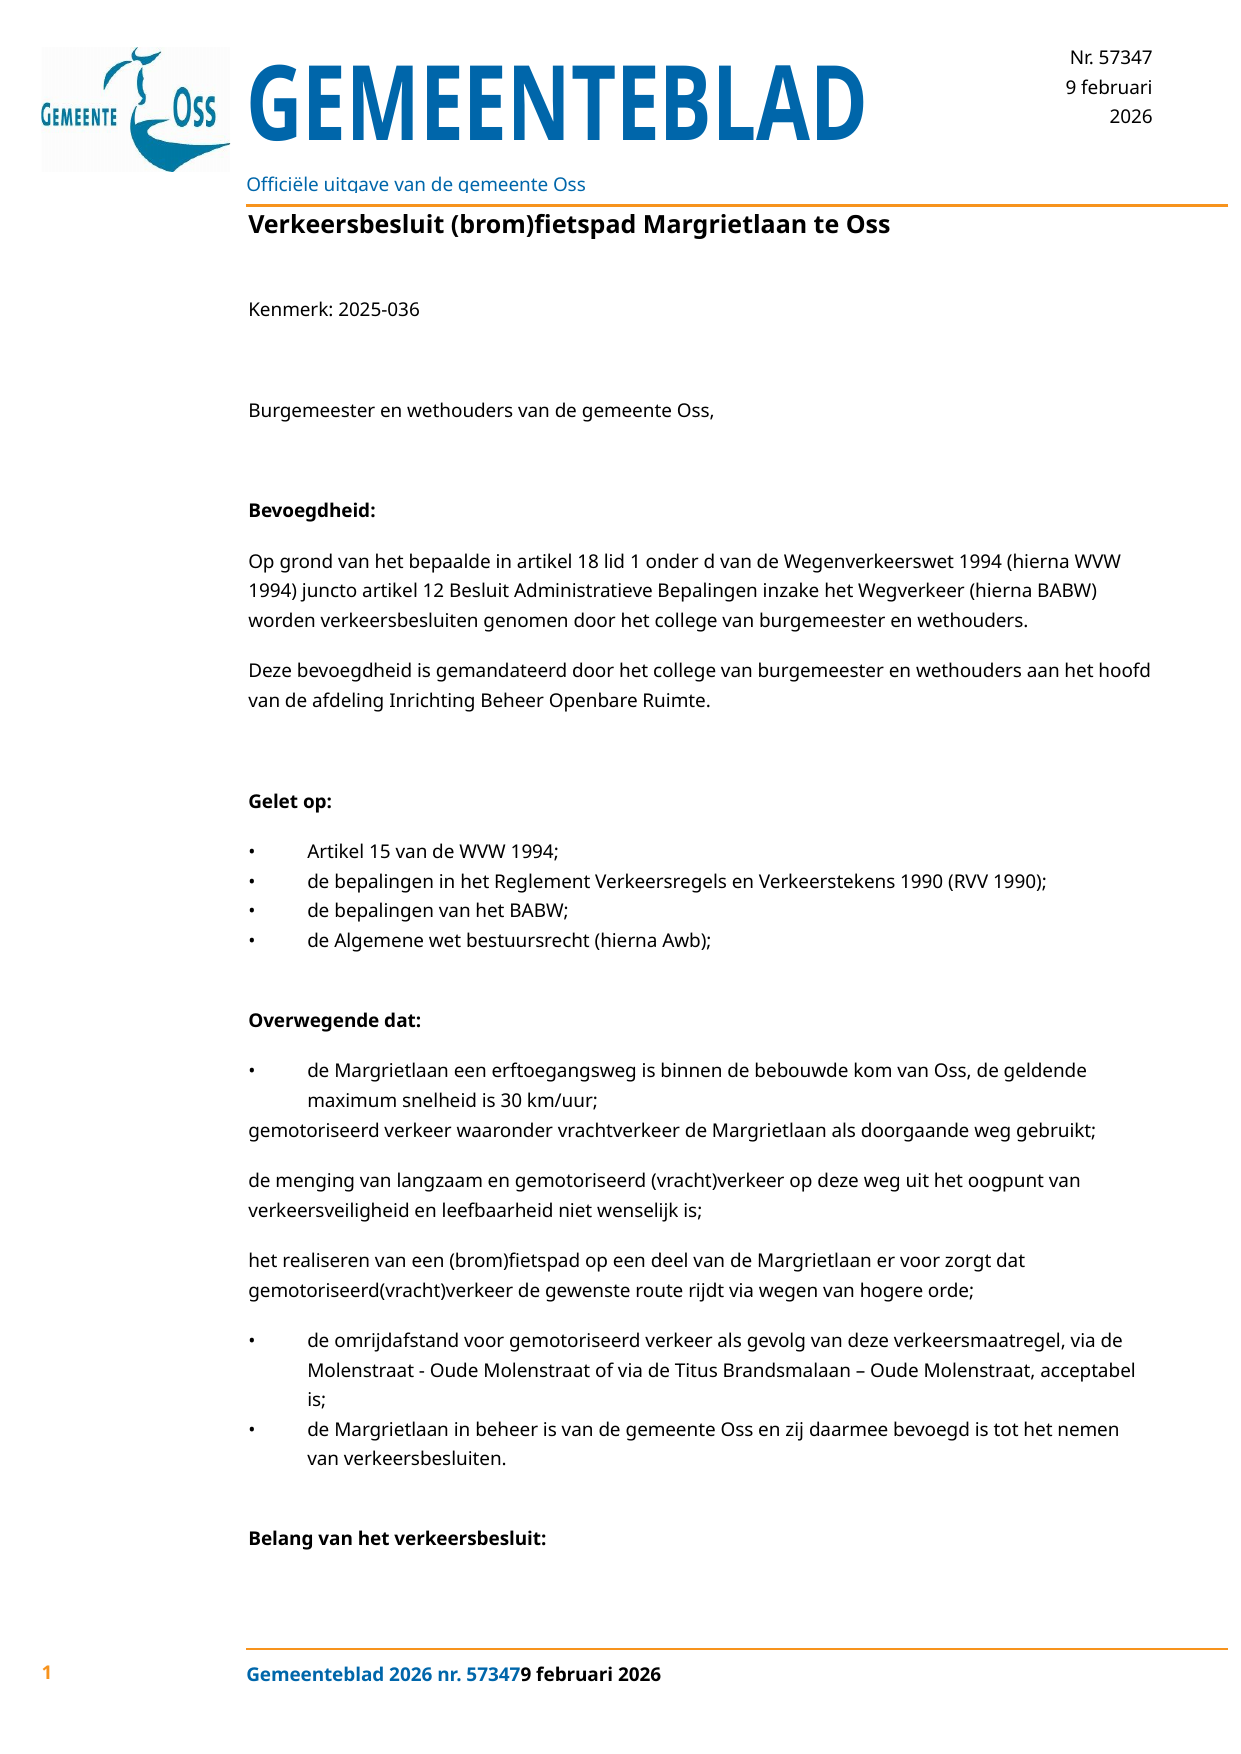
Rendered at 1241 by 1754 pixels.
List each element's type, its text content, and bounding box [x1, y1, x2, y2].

list de Margrietlaan een erftoegangsweg is binnen de bebouwde kom van Oss, de geldende maximum snelheid is 30 km/uur; [248, 1058, 1152, 1113]
list de omrijdafstand voor gemotoriseerd verkeer als gevolg van deze verkeersmaatregel, via de Molenstraat - Oude Molenstraat of via de Titus Brandsmalaan – Oude Molenstraat, acceptabel is; [248, 1327, 1152, 1412]
text Burgemeester en wethouders van de gemeente Oss, [248, 397, 1152, 423]
list de bepalingen van het BABW; [248, 898, 1152, 923]
picture [41, 47, 231, 172]
text Bevoegdheid: [248, 498, 1152, 523]
list Artikel 15 van de WVW 1994; [248, 838, 1152, 864]
text Deze bevoegdheid is gemandateerd door het college van burgemeester en wethouders aan het hoofd van de afdeling Inrichting Beheer Openbare Ruimte. [248, 658, 1152, 713]
list de Margrietlaan in beheer is van de gemeente Oss en zij daarmee bevoegd is tot het nemen van verkeersbesluiten. [248, 1416, 1152, 1471]
text Belang van het verkeersbesluit: [248, 1526, 1152, 1551]
text het realiseren van een (brom)fietspad op een deel van de Margrietlaan er voor zorgt dat gemotoriseerd(vracht)verkeer de gewenste route rijdt via wegen van hogere orde; [248, 1247, 1152, 1303]
list de bepalingen in het Reglement Verkeersregels en Verkeerstekens 1990 (RVV 1990); [248, 868, 1152, 894]
text de menging van langzaam en gemotoriseerd (vracht)verkeer op deze weg uit het oogpunt van verkeersveiligheid en leefbaarheid niet wenselijk is; [248, 1167, 1152, 1223]
text Verkeersbesluit (brom)fietspad Margrietlaan te Oss [248, 207, 1152, 241]
list de Algemene wet bestuursrecht (hierna Awb); [248, 927, 1152, 953]
text Overwegende dat: [248, 1007, 1152, 1033]
text gemotoriseerd verkeer waaronder vrachtverkeer de Margrietlaan als doorgaande weg gebruikt; [248, 1117, 1152, 1143]
text Op grond van het bepaalde in artikel 18 lid 1 onder d van de Wegenverkeerswet 1994 (hierna WVW 1994) juncto artikel 12 Besluit Administratieve Bepalingen inzake het Wegverkeer (hierna BABW) worden verkeersbesluiten genomen door het college van burgemeester en wethouders. [248, 548, 1152, 633]
text Kenmerk: 2025-036 [248, 296, 1152, 322]
text Gelet op: [248, 788, 1152, 814]
